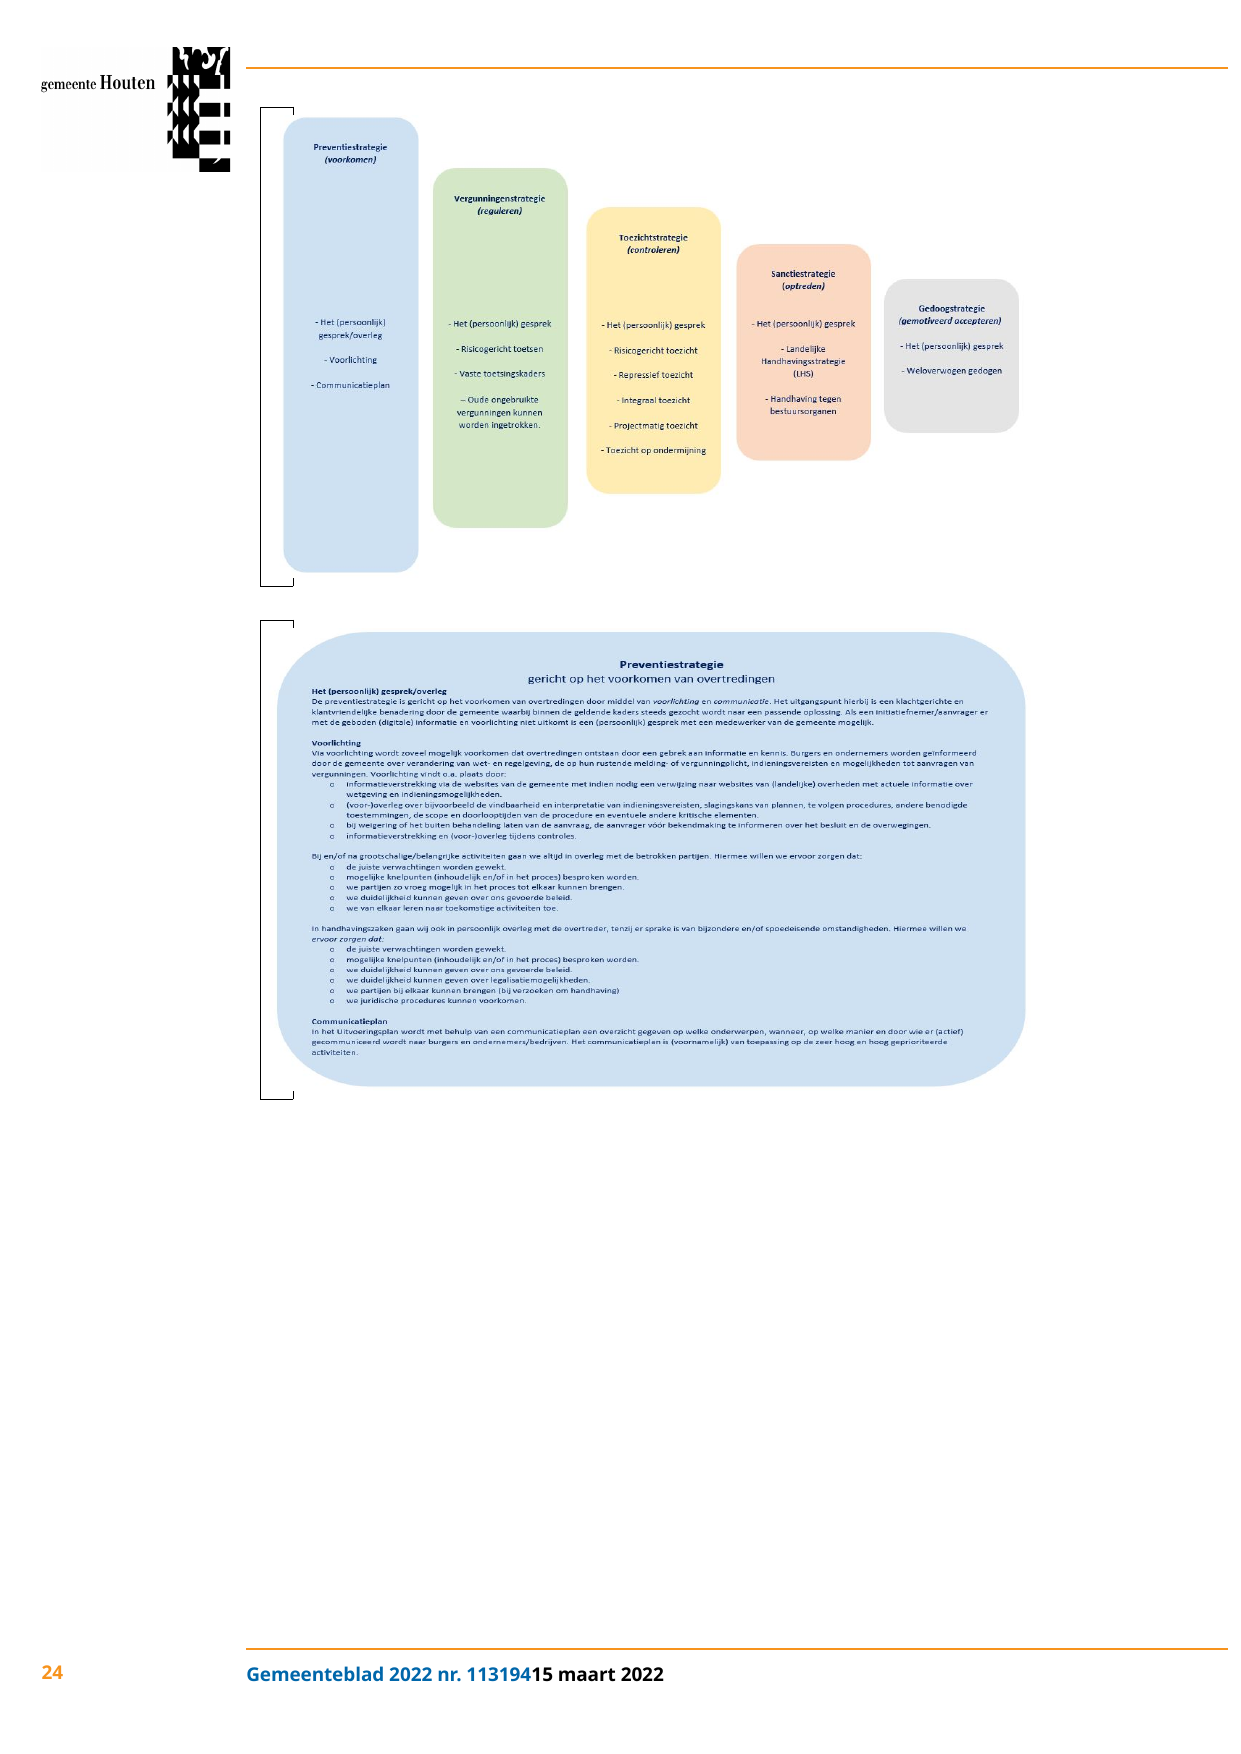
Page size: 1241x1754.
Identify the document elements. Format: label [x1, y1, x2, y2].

picture [268, 628, 1031, 1091]
picture [41, 47, 231, 172]
picture [268, 115, 1031, 578]
